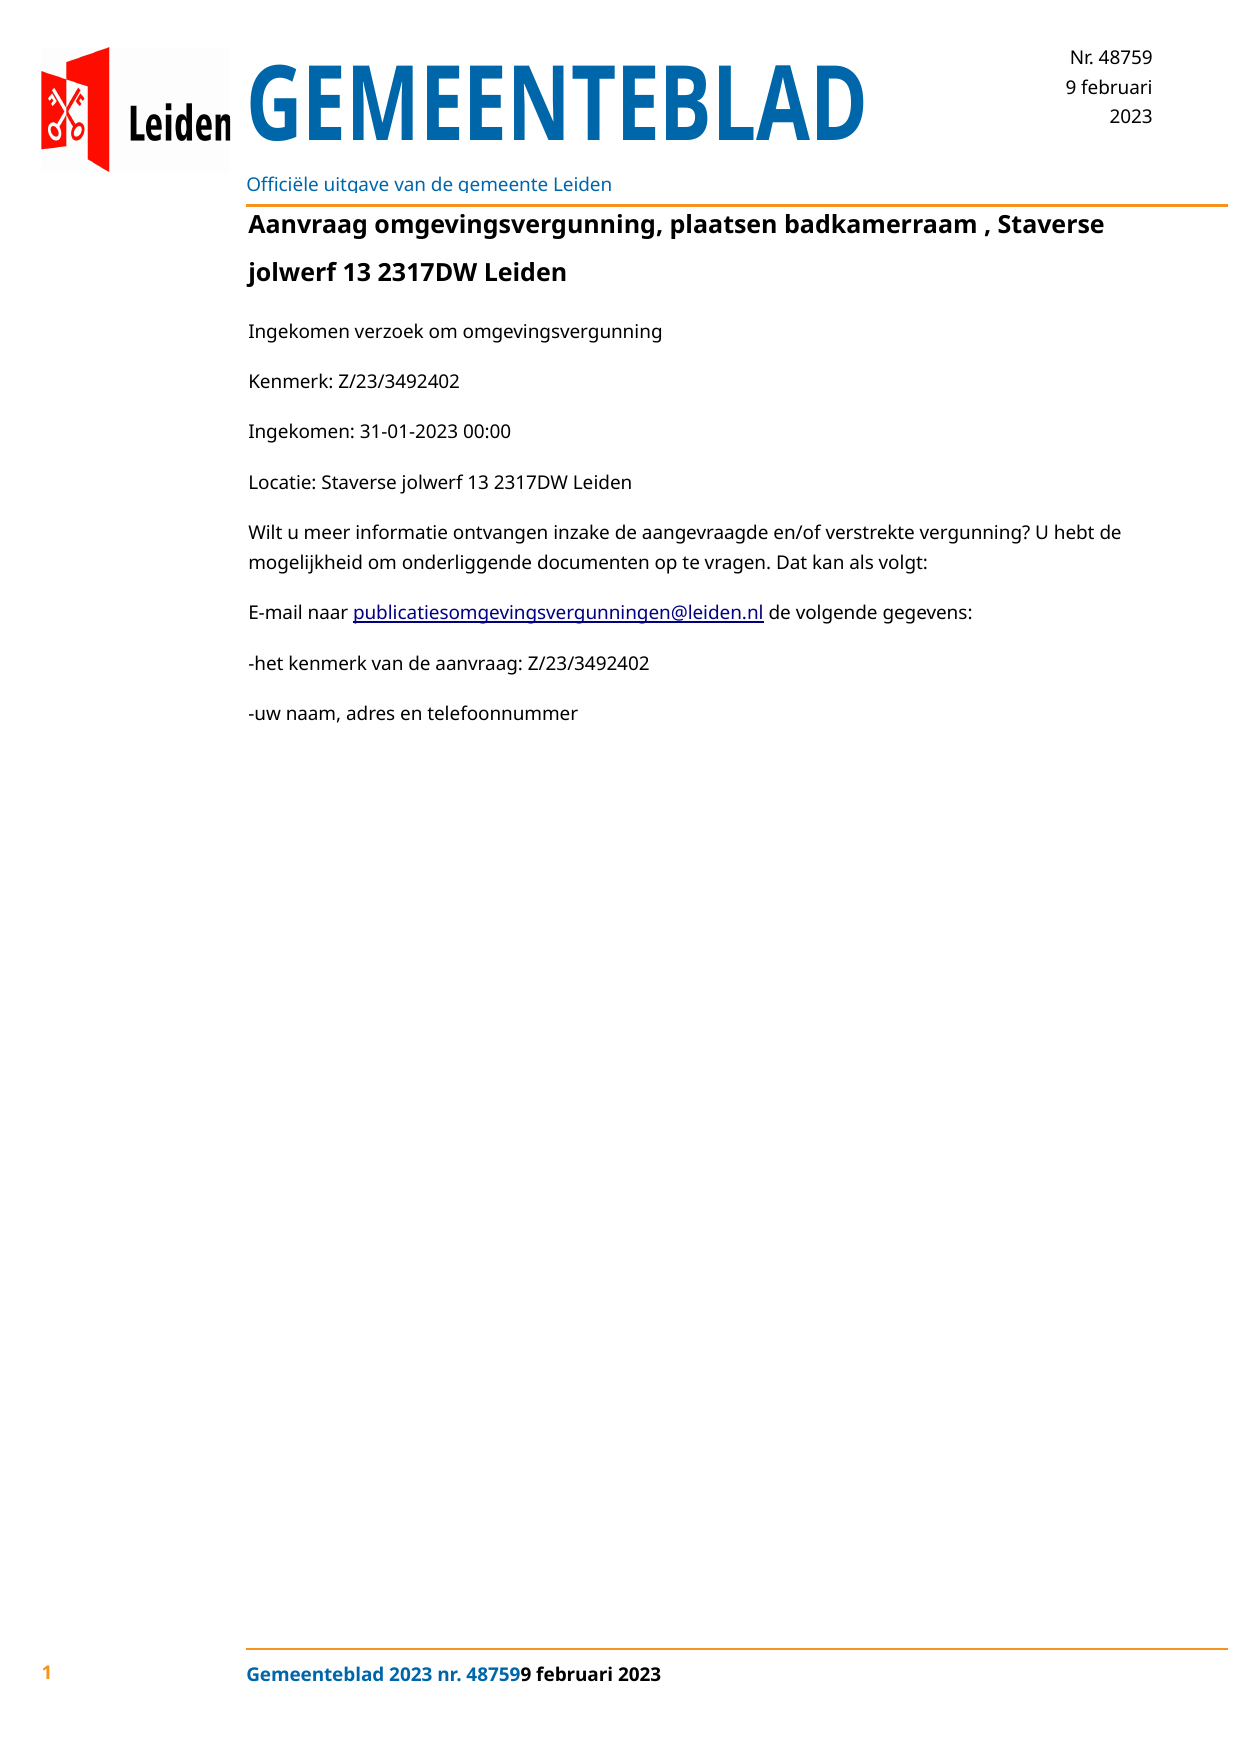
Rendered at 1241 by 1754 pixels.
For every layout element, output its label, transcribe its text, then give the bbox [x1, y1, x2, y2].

text E-mail naar publicatiesomgevingsvergunningen@leiden.nl de volgende gegevens: [248, 599, 1152, 625]
text Locatie: Staverse jolwerf 13 2317DW Leiden [248, 469, 1152, 495]
text Kenmerk: Z/23/3492402 [248, 368, 1152, 394]
text Wilt u meer informatie ontvangen inzake de aangevraagde en/of verstrekte vergunning? U hebt de mogelijkheid om onderliggende documenten op te vragen. Dat kan als volgt: [248, 519, 1152, 575]
text Ingekomen verzoek om omgevingsvergunning [248, 318, 1152, 344]
text -uw naam, adres en telefoonnummer [248, 700, 1152, 726]
picture [41, 47, 231, 172]
text Ingekomen: 31-01-2023 00:00 [248, 419, 1152, 444]
text Aanvraag omgevingsvergunning, plaatsen badkamerraam , Staverse jolwerf 13 2317DW Leiden [248, 207, 1152, 288]
text -het kenmerk van de aanvraag: Z/23/3492402 [248, 650, 1152, 676]
